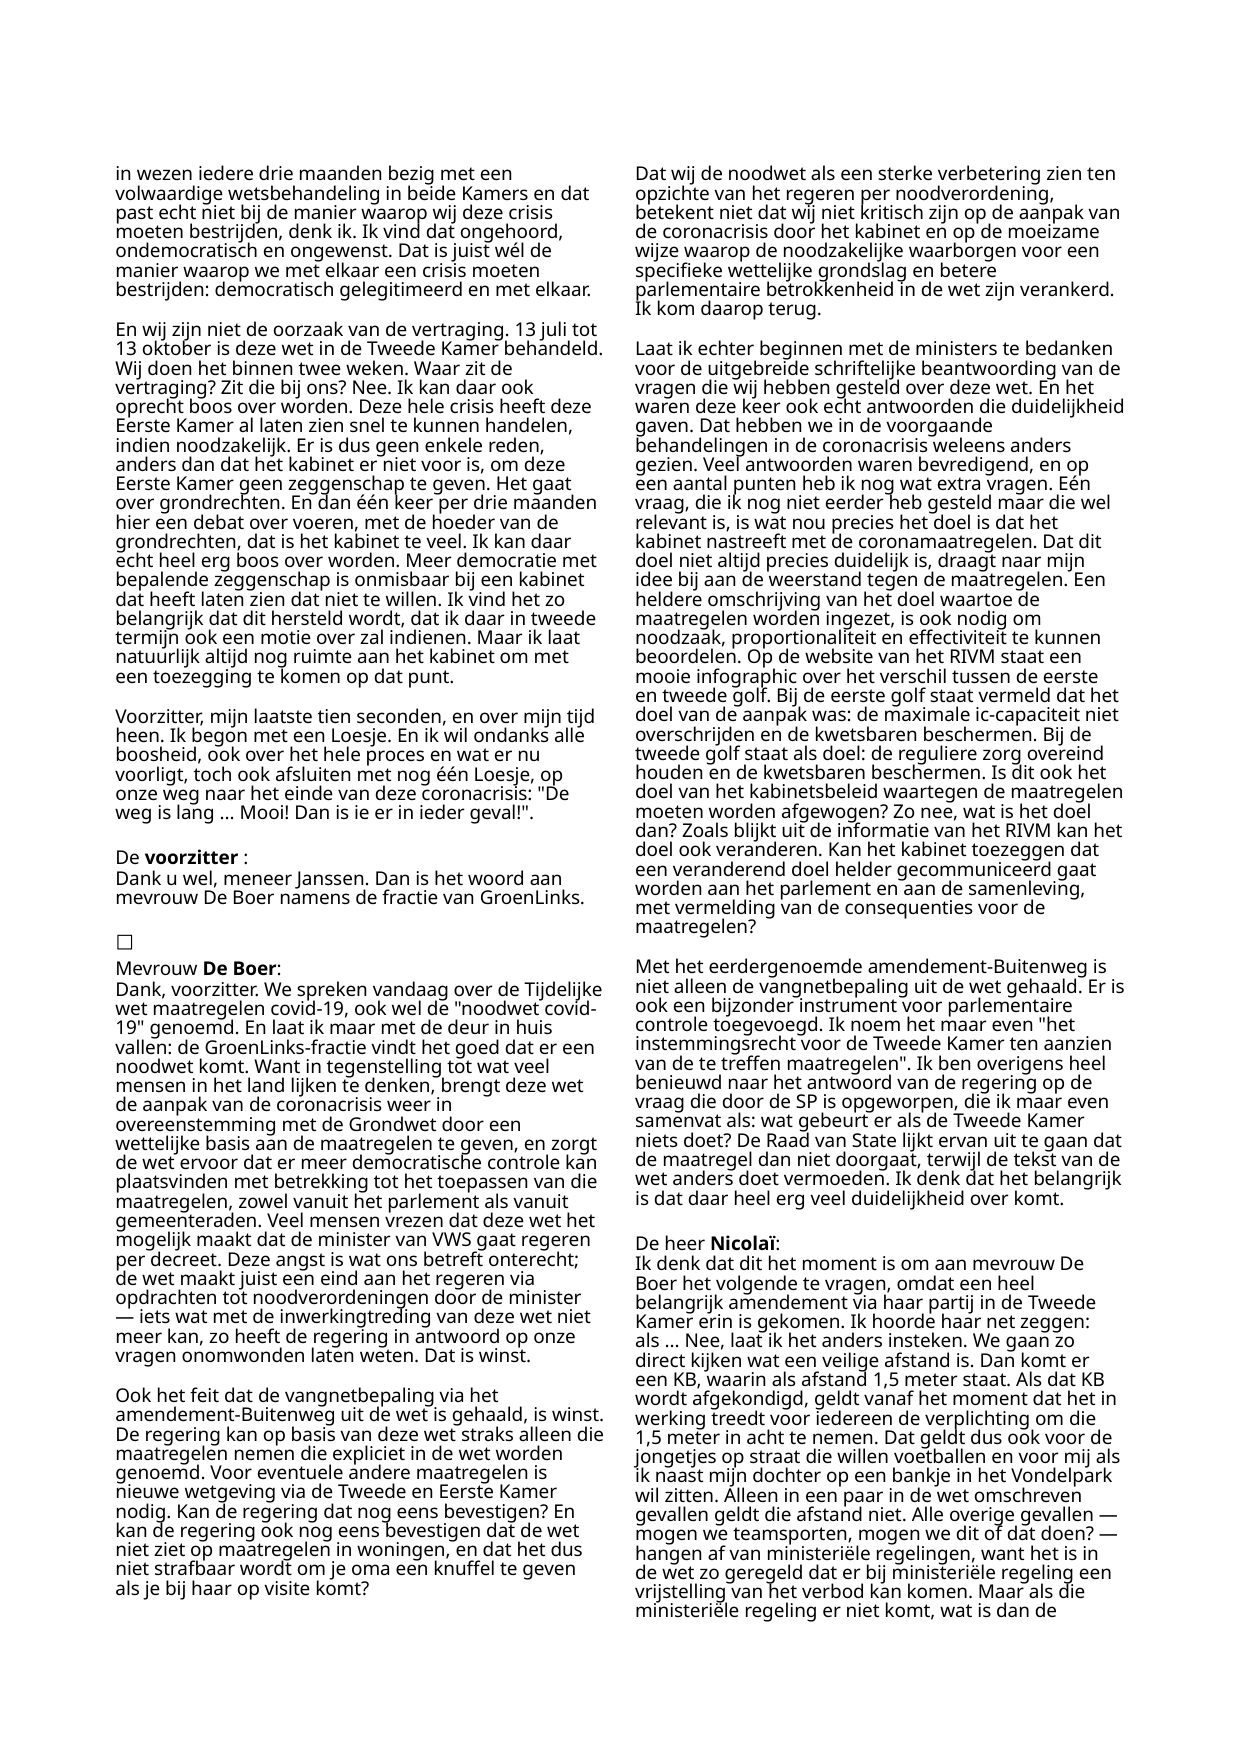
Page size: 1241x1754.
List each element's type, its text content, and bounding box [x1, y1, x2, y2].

text Ook het feit dat de vangnetbepaling via het amendement-Buitenweg uit de wet is gehaald, is winst. De regering kan op basis van deze wet straks alleen die maatregelen nemen die expliciet in de wet worden genoemd. Voor eventuele andere maatregelen is nieuwe wetgeving via de Tweede en Eerste Kamer nodig. Kan de regering dat nog eens bevestigen? En kan de regering ook nog eens bevestigen dat de wet niet ziet op maatregelen in woningen, en dat het dus niet strafbaar wordt om je oma een knuffel te geven als je bij haar op visite komt? [115, 1387, 605, 1599]
text in wezen iedere drie maanden bezig met een volwaardige wetsbehandeling in beide Kamers en dat past echt niet bij de manier waarop wij deze crisis moeten bestrijden, denk ik. Ik vind dat ongehoord, ondemocratisch en ongewenst. Dat is juist wél de manier waarop we met elkaar een crisis moeten bestrijden: democratisch gelegitimeerd en met elkaar. [115, 165, 605, 300]
text Mevrouw De Boer: [115, 955, 605, 981]
text Dank u wel, meneer Janssen. Dan is het woord aan mevrouw De Boer namens de fractie van GroenLinks. [115, 870, 605, 908]
text Ik denk dat dit het moment is om aan mevrouw De Boer het volgende te vragen, omdat een heel belangrijk amendement via haar partij in de Tweede Kamer erin is gekomen. Ik hoorde haar net zeggen: als ... Nee, laat ik het anders insteken. We gaan zo direct kijken wat een veilige afstand is. Dan komt er een KB, waarin als afstand 1,5 meter staat. Als dat KB wordt afgekondigd, geldt vanaf het moment dat het in werking treedt voor iedereen de verplichting om die 1,5 meter in acht te nemen. Dat geldt dus ook voor de jongetjes op straat die willen voetballen en voor mij als ik naast mijn dochter op een bankje in het Vondelpark wil zitten. Alleen in een paar in de wet omschreven gevallen geldt die afstand niet. Alle overige gevallen — mogen we teamsporten, mogen we dit of dat doen? — hangen af van ministeriële regelingen, want het is in de wet zo geregeld dat er bij ministeriële regeling een vrijstelling van het verbod kan komen. Maar als die ministeriële regeling er niet komt, wat is dan de [635, 1255, 1125, 1622]
text ⬜ [115, 929, 605, 955]
text Met het eerdergenoemde amendement-Buitenweg is niet alleen de vangnetbepaling uit de wet gehaald. Er is ook een bijzonder instrument voor parlementaire controle toegevoegd. Ik noem het maar even "het instemmingsrecht voor de Tweede Kamer ten aanzien van de te treffen maatregelen". Ik ben overigens heel benieuwd naar het antwoord van de regering op de vraag die door de SP is opgeworpen, die ik maar even samenvat als: wat gebeurt er als de Tweede Kamer niets doet? De Raad van State lijkt ervan uit te gaan dat de maatregel dan niet doorgaat, terwijl de tekst van de wet anders doet vermoeden. Ik denk dat het belangrijk is dat daar heel erg veel duidelijkheid over komt. [635, 958, 1125, 1209]
text De voorzitter : [115, 844, 605, 870]
text Dank, voorzitter. We spreken vandaag over de Tijdelijke wet maatregelen covid-19, ook wel de "noodwet covid-19" genoemd. En laat ik maar met de deur in huis vallen: de GroenLinks-fractie vindt het goed dat er een noodwet komt. Want in tegenstelling tot wat veel mensen in het land lijken te denken, brengt deze wet de aanpak van de coronacrisis weer in overeenstemming met de Grondwet door een wettelijke basis aan de maatregelen te geven, en zorgt de wet ervoor dat er meer democratische controle kan plaatsvinden met betrekking tot het toepassen van die maatregelen, zowel vanuit het parlement als vanuit gemeenteraden. Veel mensen vrezen dat deze wet het mogelijk maakt dat de minister van VWS gaat regeren per decreet. Deze angst is wat ons betreft onterecht; de wet maakt juist een eind aan het regeren via opdrachten tot noodverordeningen door de minister — iets wat met de inwerkingtreding van deze wet niet meer kan, zo heeft de regering in antwoord op onze vragen onomwonden laten weten. Dat is winst. [115, 981, 605, 1366]
text En wij zijn niet de oorzaak van de vertraging. 13 juli tot 13 oktober is deze wet in de Tweede Kamer behandeld. Wij doen het binnen twee weken. Waar zit de vertraging? Zit die bij ons? Nee. Ik kan daar ook oprecht boos over worden. Deze hele crisis heeft deze Eerste Kamer al laten zien snel te kunnen handelen, indien noodzakelijk. Er is dus geen enkele reden, anders dan dat het kabinet er niet voor is, om deze Eerste Kamer geen zeggenschap te geven. Het gaat over grondrechten. En dan één keer per drie maanden hier een debat over voeren, met de hoeder van de grondrechten, dat is het kabinet te veel. Ik kan daar echt heel erg boos over worden. Meer democratie met bepalende zeggenschap is onmisbaar bij een kabinet dat heeft laten zien dat niet te willen. Ik vind het zo belangrijk dat dit hersteld wordt, dat ik daar in tweede termijn ook een motie over zal indienen. Maar ik laat natuurlijk altijd nog ruimte aan het kabinet om met een toezegging te komen op dat punt. [115, 321, 605, 687]
text De heer Nicolaï: [635, 1230, 1125, 1255]
text Voorzitter, mijn laatste tien seconden, en over mijn tijd heen. Ik begon met een Loesje. En ik wil ondanks alle boosheid, ook over het hele proces en wat er nu voorligt, toch ook afsluiten met nog één Loesje, op onze weg naar het einde van deze coronacrisis: "De weg is lang ... Mooi! Dan is ie er in ieder geval!". [115, 708, 605, 823]
text Laat ik echter beginnen met de ministers te bedanken voor de uitgebreide schriftelijke beantwoording van de vragen die wij hebben gesteld over deze wet. En het waren deze keer ook echt antwoorden die duidelijkheid gaven. Dat hebben we in de voorgaande behandelingen in de coronacrisis weleens anders gezien. Veel antwoorden waren bevredigend, en op een aantal punten heb ik nog wat extra vragen. Eén vraag, die ik nog niet eerder heb gesteld maar die wel relevant is, is wat nou precies het doel is dat het kabinet nastreeft met de coronamaatregelen. Dat dit doel niet altijd precies duidelijk is, draagt naar mijn idee bij aan de weerstand tegen de maatregelen. Een heldere omschrijving van het doel waartoe de maatregelen worden ingezet, is ook nodig om noodzaak, proportionaliteit en effectiviteit te kunnen beoordelen. Op de website van het RIVM staat een mooie infographic over het verschil tussen de eerste en tweede golf. Bij de eerste golf staat vermeld dat het doel van de aanpak was: de maximale ic-capaciteit niet overschrijden en de kwetsbaren beschermen. Bij de tweede golf staat als doel: de reguliere zorg overeind houden en de kwetsbaren beschermen. Is dit ook het doel van het kabinetsbeleid waartegen de maatregelen moeten worden afgewogen? Zo nee, wat is het doel dan? Zoals blijkt uit de informatie van het RIVM kan het doel ook veranderen. Kan het kabinet toezeggen dat een veranderend doel helder gecommuniceerd gaat worden aan het parlement en aan de samenleving, met vermelding van de consequenties voor de maatregelen? [635, 340, 1125, 938]
text Dat wij de noodwet als een sterke verbetering zien ten opzichte van het regeren per noodverordening, betekent niet dat wij niet kritisch zijn op de aanpak van de coronacrisis door het kabinet en op de moeizame wijze waarop de noodzakelijke waarborgen voor een specifieke wettelijke grondslag en betere parlementaire betrokkenheid in de wet zijn verankerd. Ik kom daarop terug. [635, 165, 1125, 319]
